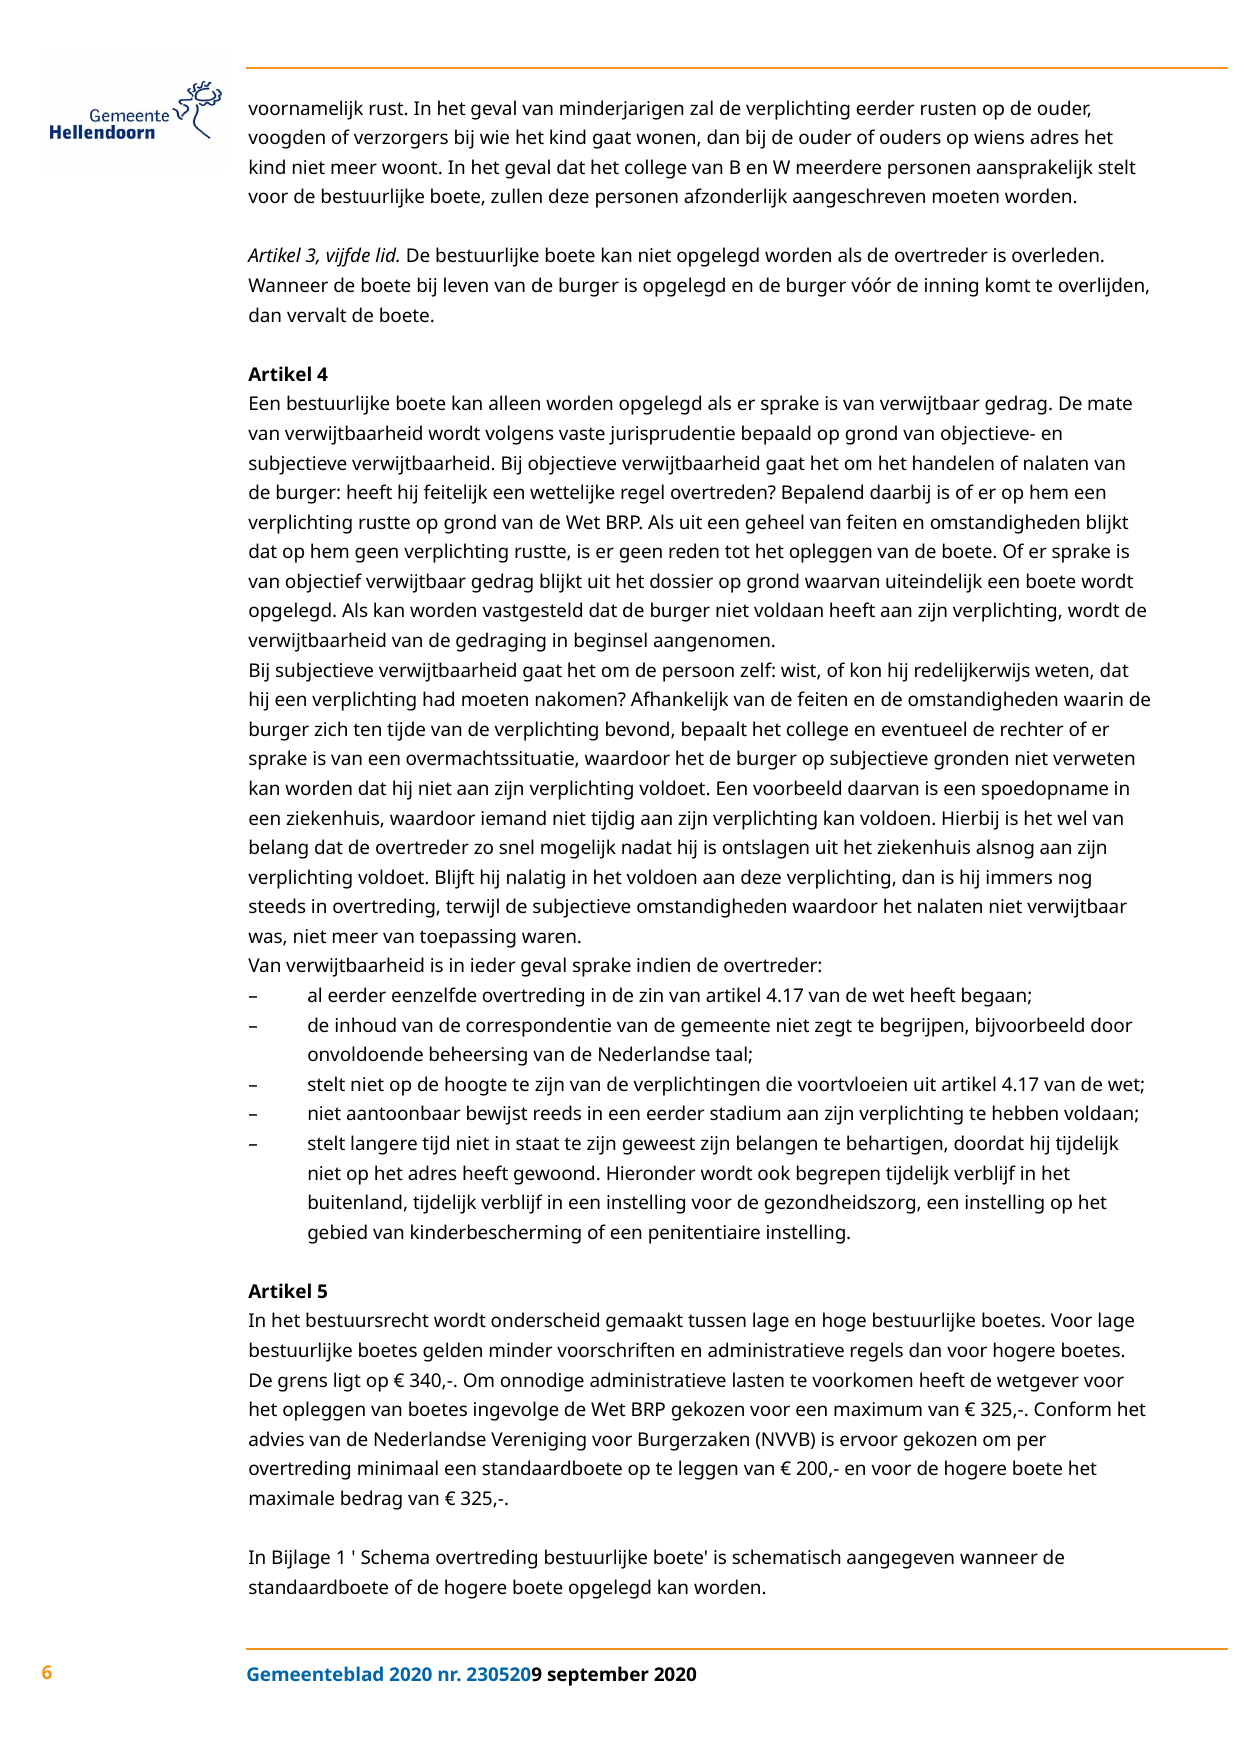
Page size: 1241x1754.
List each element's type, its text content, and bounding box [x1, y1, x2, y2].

list stelt langere tijd niet in staat te zijn geweest zijn belangen te behartigen, doordat hij tijdelijk niet op het adres heeft gewoond. Hieronder wordt ook begrepen tijdelijk verblijf in het buitenland, tijdelijk verblijf in een instelling voor de gezondheidszorg, een instelling op het gebied van kinderbescherming of een penitentiaire instelling. [248, 1130, 1152, 1245]
text In het bestuursrecht wordt onderscheid gemaakt tussen lage en hoge bestuurlijke boetes. Voor lage bestuurlijke boetes gelden minder voorschriften en administratieve regels dan voor hogere boetes. De grens ligt op € 340,-. Om onnodige administratieve lasten te voorkomen heeft de wetgever voor het opleggen van boetes ingevolge de Wet BRP gekozen voor een maximum van € 325,-. Conform het advies van de Nederlandse Vereniging voor Burgerzaken (NVVB) is ervoor gekozen om per overtreding minimaal een standaardboete op te leggen van € 200,- en voor de hogere boete het maximale bedrag van € 325,-. [248, 1308, 1152, 1511]
text Bij subjectieve verwijtbaarheid gaat het om de persoon zelf: wist, of kon hij redelijkerwijs weten, dat hij een verplichting had moeten nakomen? Afhankelijk van de feiten en de omstandigheden waarin de burger zich ten tijde van de verplichting bevond, bepaalt het college en eventueel de rechter of er sprake is van een overmachtssituatie, waardoor het de burger op subjectieve gronden niet verweten kan worden dat hij niet aan zijn verplichting voldoet. Een voorbeeld daarvan is een spoedopname in een ziekenhuis, waardoor iemand niet tijdig aan zijn verplichting kan voldoen. Hierbij is het wel van belang dat de overtreder zo snel mogelijk nadat hij is ontslagen uit het ziekenhuis alsnog aan zijn verplichting voldoet. Blijft hij nalatig in het voldoen aan deze verplichting, dan is hij immers nog steeds in overtreding, terwijl de subjectieve omstandigheden waardoor het nalaten niet verwijtbaar was, niet meer van toepassing waren. [248, 657, 1152, 949]
text voornamelijk rust. In het geval van minderjarigen zal de verplichting eerder rusten op de ouder, voogden of verzorgers bij wie het kind gaat wonen, dan bij de ouder of ouders op wiens adres het kind niet meer woont. In het geval dat het college van B en W meerdere personen aansprakelijk stelt voor de bestuurlijke boete, zullen deze personen afzonderlijk aangeschreven moeten worden. [248, 95, 1152, 209]
text Wanneer de boete bij leven van de burger is opgelegd en de burger vóór de inning komt te overlijden, dan vervalt de boete. [248, 272, 1152, 328]
list stelt niet op de hoogte te zijn van de verplichtingen die voortvloeien uit artikel 4.17 van de wet; [248, 1071, 1152, 1097]
text In Bijlage 1 ' Schema overtreding bestuurlijke boete' is schematisch aangegeven wanneer de standaardboete of de hogere boete opgelegd kan worden. [248, 1544, 1152, 1600]
text Artikel 4 [248, 361, 1152, 387]
text Artikel 3, vijfde lid. De bestuurlijke boete kan niet opgelegd worden als de overtreder is overleden. [248, 243, 1152, 268]
list al eerder eenzelfde overtreding in de zin van artikel 4.17 van de wet heeft begaan; [248, 982, 1152, 1008]
text Artikel 5 [248, 1278, 1152, 1304]
text Van verwijtbaarheid is in ieder geval sprake indien de overtreder: [248, 953, 1152, 978]
text Een bestuurlijke boete kan alleen worden opgelegd als er sprake is van verwijtbaar gedrag. De mate van verwijtbaarheid wordt volgens vaste jurisprudentie bepaald op grond van objectieve- en subjectieve verwijtbaarheid. Bij objectieve verwijtbaarheid gaat het om het handelen of nalaten van de burger: heeft hij feitelijk een wettelijke regel overtreden? Bepalend daarbij is of er op hem een verplichting rustte op grond van de Wet BRP. Als uit een geheel van feiten en omstandigheden blijkt dat op hem geen verplichting rustte, is er geen reden tot het opleggen van de boete. Of er sprake is van objectief verwijtbaar gedrag blijkt uit het dossier op grond waarvan uiteindelijk een boete wordt opgelegd. Als kan worden vastgesteld dat de burger niet voldaan heeft aan zijn verplichting, wordt de verwijtbaarheid van de gedraging in beginsel aangenomen. [248, 391, 1152, 653]
list niet aantoonbaar bewijst reeds in een eerder stadium aan zijn verplichting te hebben voldaan; [248, 1101, 1152, 1126]
picture [41, 47, 231, 172]
list de inhoud van de correspondentie van de gemeente niet zegt te begrijpen, bijvoorbeeld door onvoldoende beheersing van de Nederlandse taal; [248, 1012, 1152, 1067]
